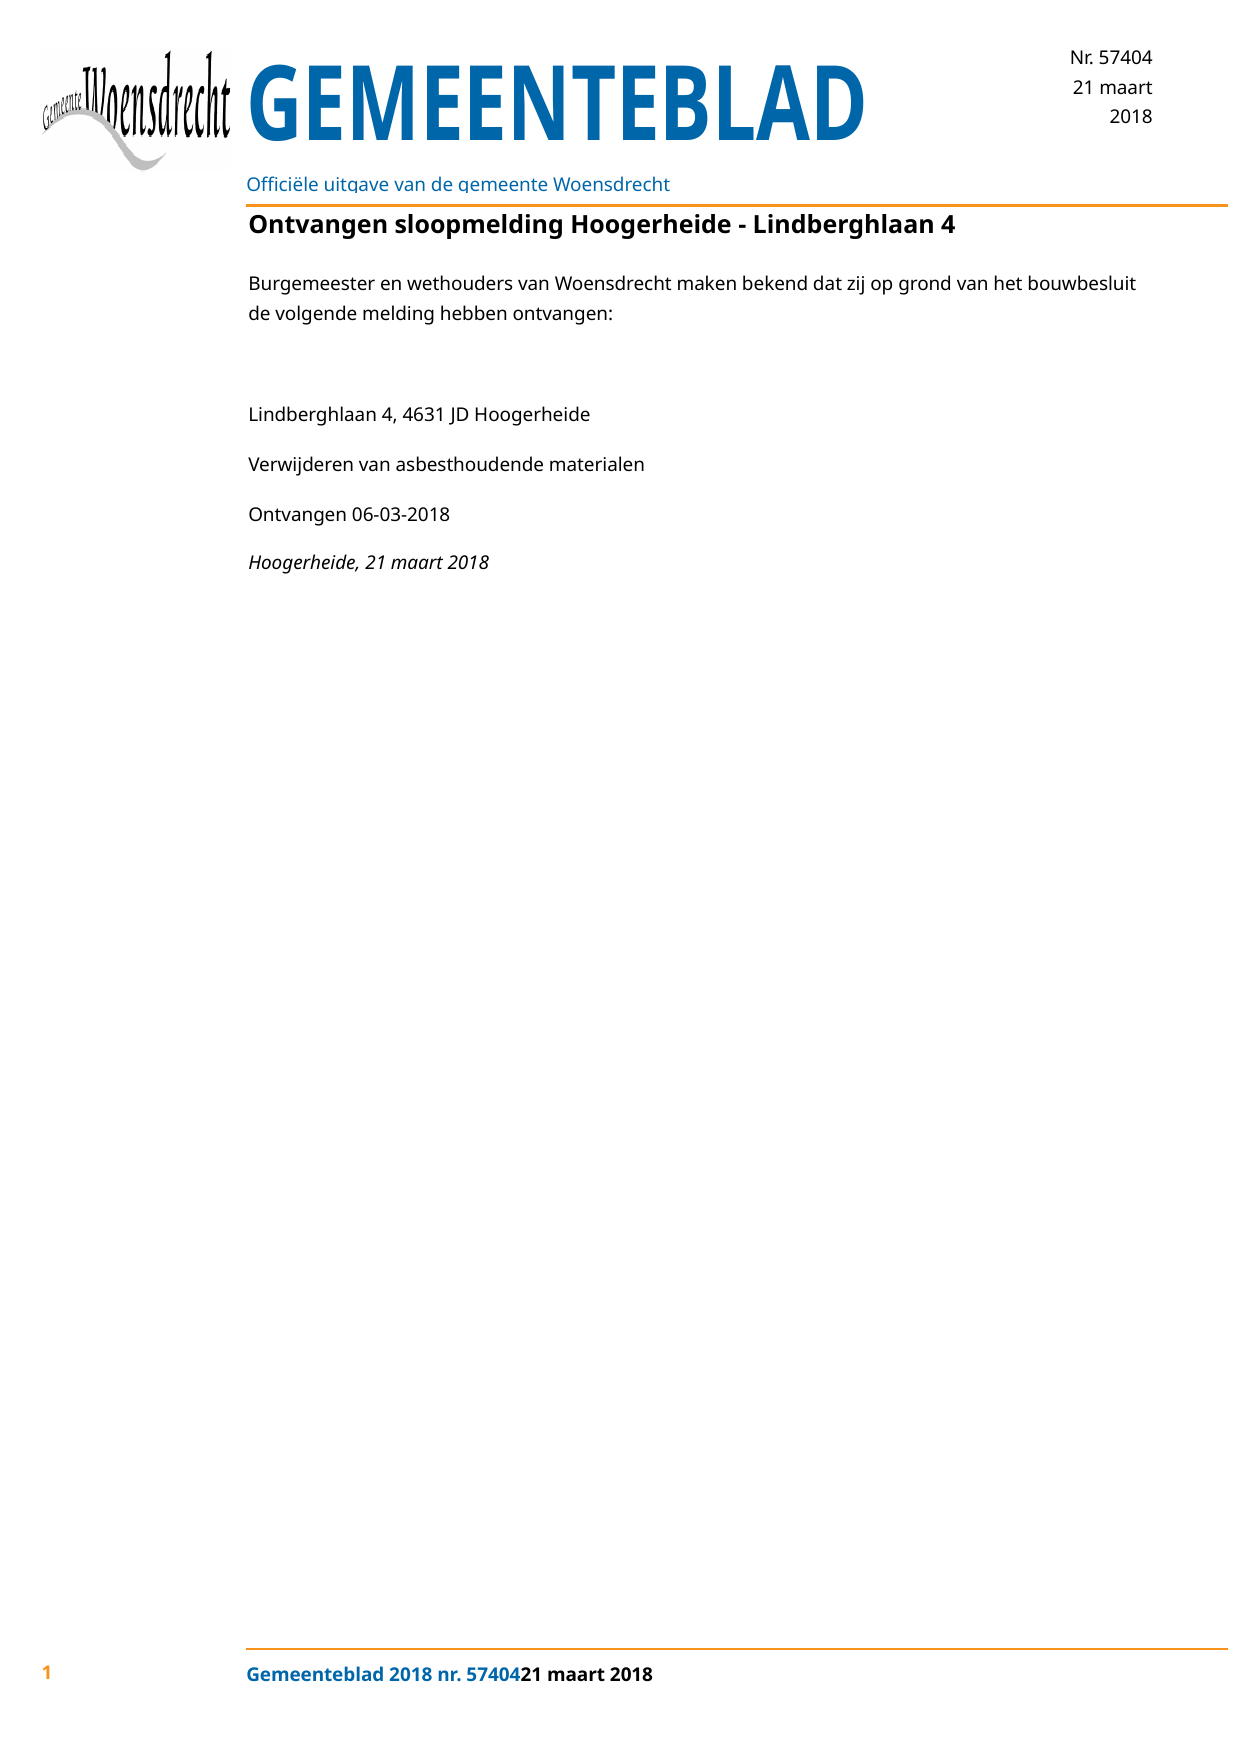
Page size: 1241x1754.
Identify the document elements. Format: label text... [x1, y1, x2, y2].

text Hoogerheide, 21 maart 2018 [248, 549, 1152, 575]
picture [41, 47, 231, 172]
text Verwijderen van asbesthoudende materialen [248, 451, 1152, 477]
text Lindberghlaan 4, 4631 JD Hoogerheide [248, 401, 1152, 426]
text Burgemeester en wethouders van Woensdrecht maken bekend dat zij op grond van het bouwbesluit de volgende melding hebben ontvangen: [248, 270, 1152, 326]
text Ontvangen sloopmelding Hoogerheide - Lindberghlaan 4 [248, 207, 1152, 241]
text Ontvangen 06-03-2018 [248, 502, 1152, 527]
